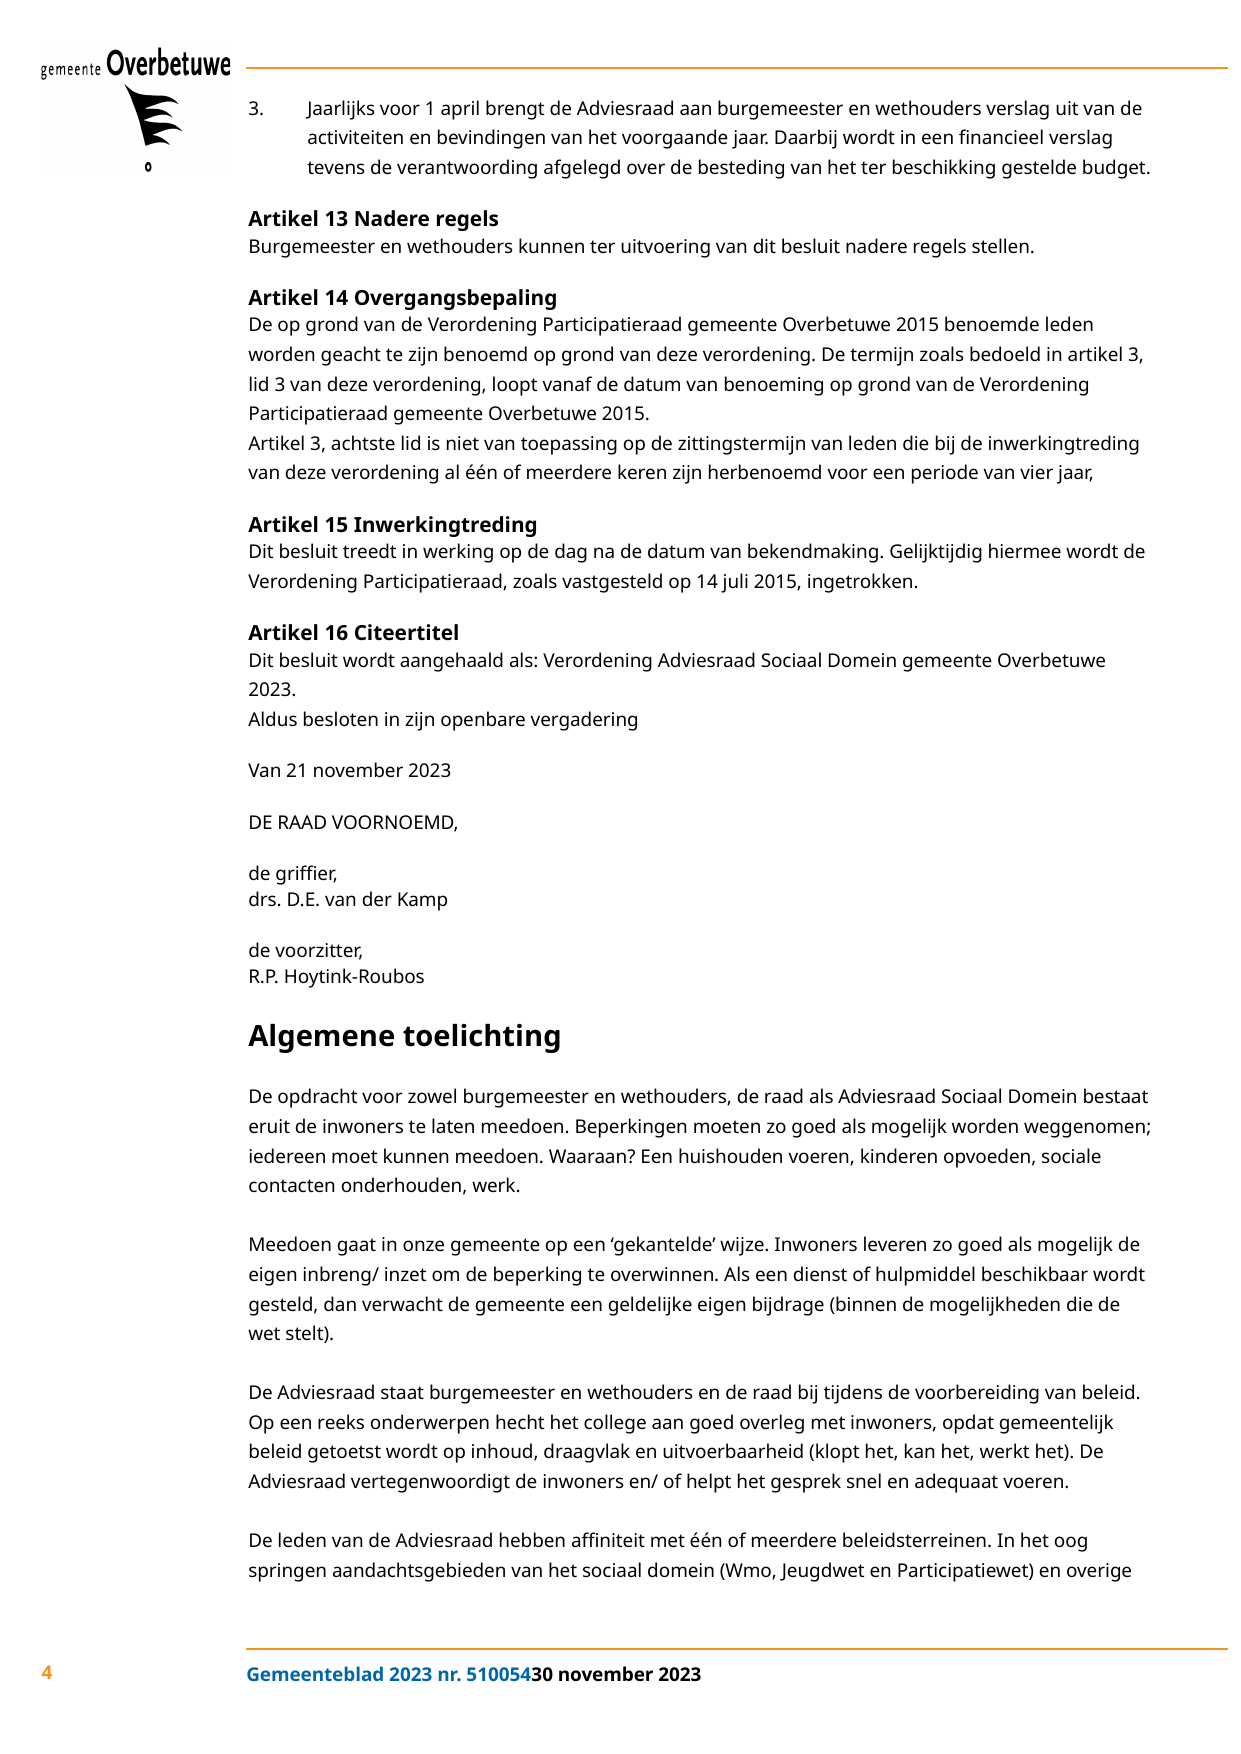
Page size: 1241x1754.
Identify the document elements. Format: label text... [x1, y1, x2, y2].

text drs. D.E. van der Kamp [248, 886, 1152, 912]
text De Adviesraad staat burgemeester en wethouders en de raad bij tijdens de voorbereiding van beleid. Op een reeks onderwerpen hecht het college aan goed overleg met inwoners, opdat gemeentelijk beleid getoetst wordt op inhoud, draagvlak en uitvoerbaarheid (klopt het, kan het, werkt het). De Adviesraad vertegenwoordigt de inwoners en/ of helpt het gesprek snel en adequaat voeren. [248, 1379, 1152, 1494]
text de voorzitter, [248, 938, 1152, 963]
text Van 21 november 2023 [248, 757, 1152, 783]
text Dit besluit wordt aangehaald als: Verordening Adviesraad Sociaal Domein gemeente Overbetuwe 2023. [248, 647, 1152, 702]
text Meedoen gaat in onze gemeente op een ‘gekantelde’ wijze. Inwoners leveren zo goed als mogelijk de eigen inbreng/ inzet om de beperking te overwinnen. Als een dienst of hulpmiddel beschikbaar wordt gesteld, dan verwacht de gemeente een geldelijke eigen bijdrage (binnen de mogelijkheden die de wet stelt). [248, 1232, 1152, 1346]
text R.P. Hoytink-Roubos [248, 963, 1152, 989]
text Artikel 14 Overgangsbepaling [248, 283, 1152, 312]
text De opdracht voor zowel burgemeester en wethouders, de raad als Adviesraad Sociaal Domein bestaat eruit de inwoners te laten meedoen. Beperkingen moeten zo goed als mogelijk worden weggenomen; iedereen moet kunnen meedoen. Waaraan? Een huishouden voeren, kinderen opvoeden, sociale contacten onderhouden, werk. [248, 1084, 1152, 1198]
text de griffier, [248, 860, 1152, 886]
text De op grond van de Verordening Participatieraad gemeente Overbetuwe 2015 benoemde leden worden geacht te zijn benoemd op grond van deze verordening. De termijn zoals bedoeld in artikel 3, lid 3 van deze verordening, loopt vanaf de datum van benoeming op grond van de Verordening Participatieraad gemeente Overbetuwe 2015. [248, 312, 1152, 426]
text Artikel 15 Inwerkingtreding [248, 510, 1152, 538]
text Artikel 3, achtste lid is niet van toepassing op de zittingstermijn van leden die bij de inwerkingtreding van deze verordening al één of meerdere keren zijn herbenoemd voor een periode van vier jaar, [248, 430, 1152, 485]
text Artikel 16 Citeertitel [248, 618, 1152, 647]
text Artikel 13 Nadere regels [248, 204, 1152, 233]
text Aldus besloten in zijn openbare vergadering [248, 706, 1152, 732]
text Burgemeester en wethouders kunnen ter uitvoering van dit besluit nadere regels stellen. [248, 233, 1152, 258]
text Dit besluit treedt in werking op de dag na de datum van bekendmaking. Gelijktijdig hiermee wordt de Verordening Participatieraad, zoals vastgesteld op 14 juli 2015, ingetrokken. [248, 538, 1152, 594]
text Algemene toelichting [248, 1015, 1152, 1054]
picture [41, 47, 231, 172]
text DE RAAD VOORNOEMD, [248, 809, 1152, 835]
list Jaarlijks voor 1 april brengt de Adviesraad aan burgemeester en wethouders verslag uit van de activiteiten en bevindingen van het voorgaande jaar. Daarbij wordt in een financieel verslag tevens de verantwoording afgelegd over de besteding van het ter beschikking gestelde budget. [248, 95, 1152, 180]
text De leden van de Adviesraad hebben affiniteit met één of meerdere beleidsterreinen. In het oog springen aandachtsgebieden van het sociaal domein (Wmo, Jeugdwet en Participatiewet) en overige [248, 1527, 1152, 1583]
